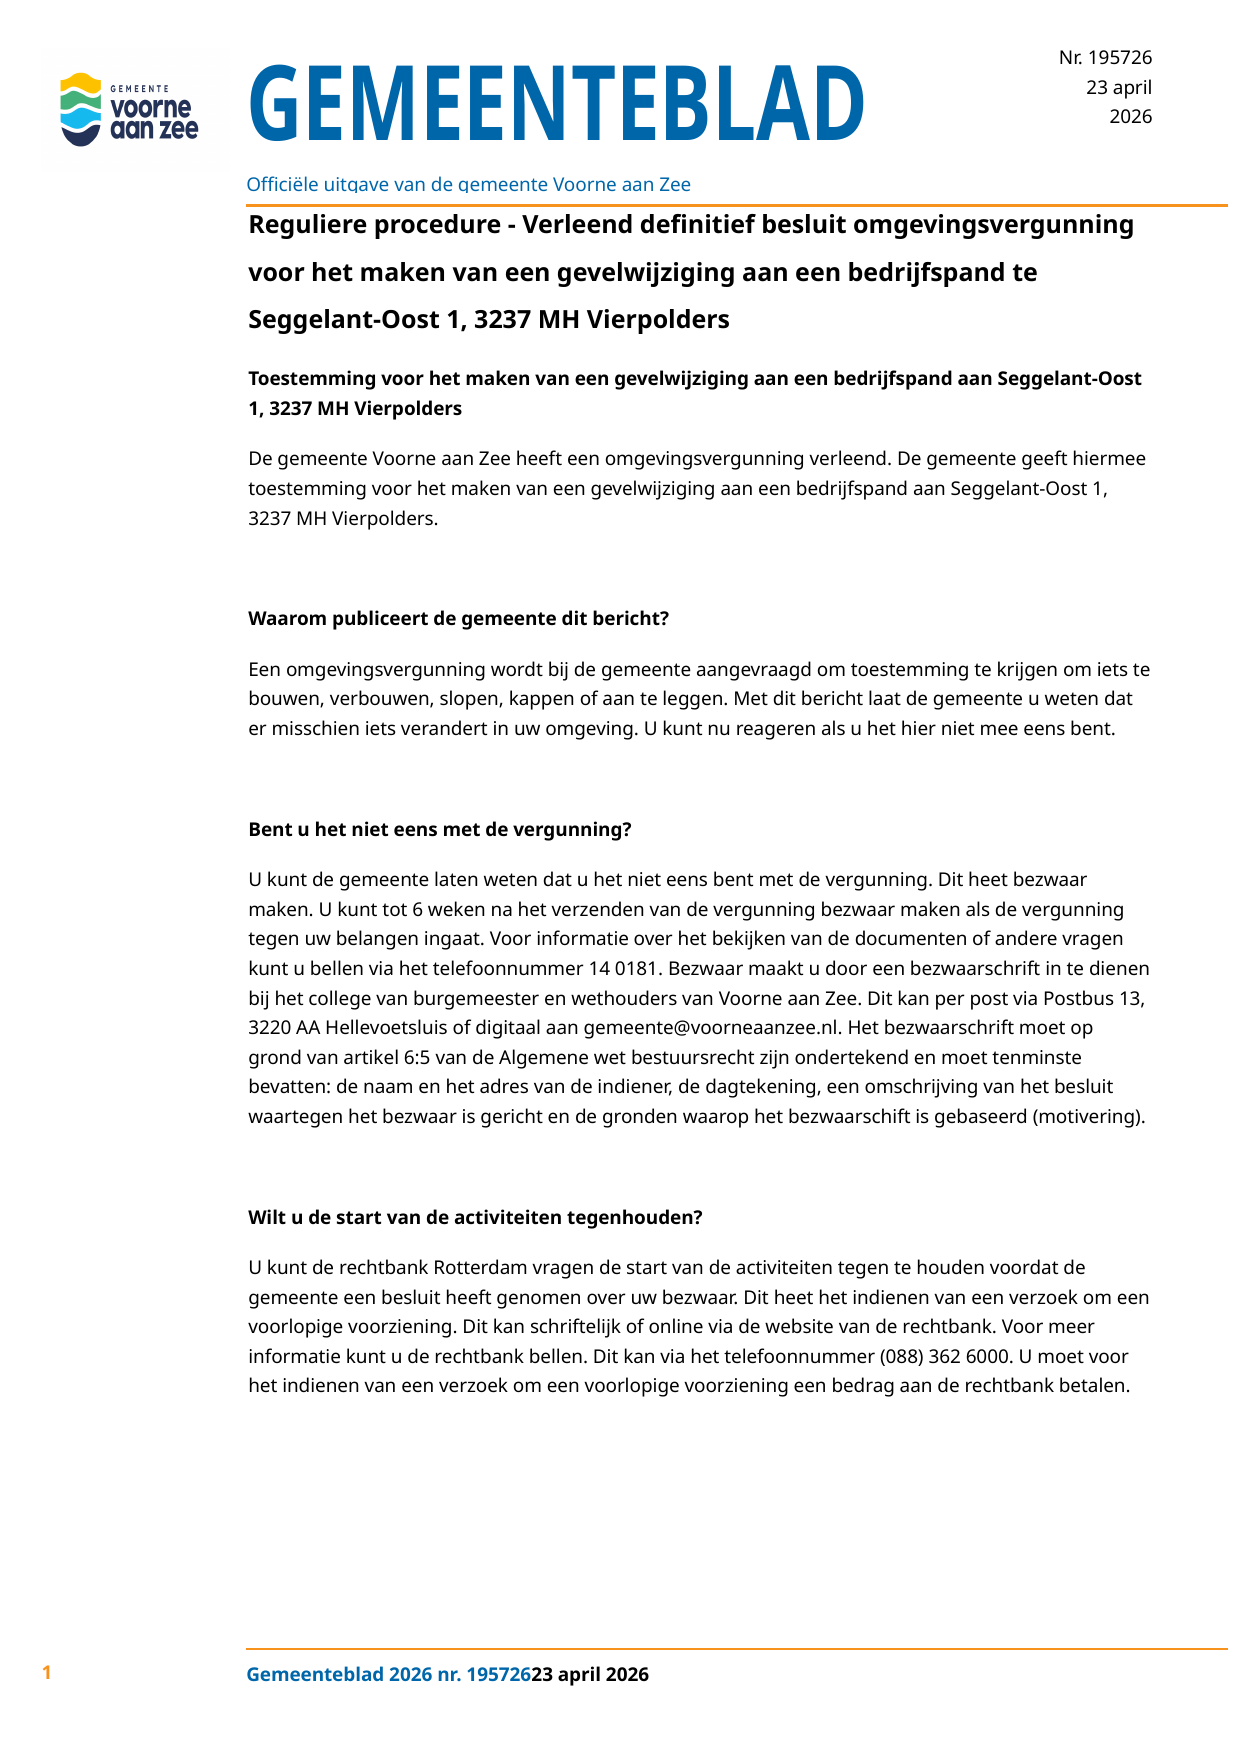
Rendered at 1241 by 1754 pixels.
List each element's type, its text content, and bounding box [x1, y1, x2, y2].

text Reguliere procedure - Verleend definitief besluit omgevingsvergunning voor het maken van een gevelwijziging aan een bedrijfspand te Seggelant-Oost 1, 3237 MH Vierpolders [248, 207, 1152, 336]
text De gemeente Voorne aan Zee heeft een omgevingsvergunning verleend. De gemeente geeft hiermee toestemming voor het maken van een gevelwijziging aan een bedrijfspand aan Seggelant-Oost 1, 3237 MH Vierpolders. [248, 446, 1152, 530]
text Waarom publiceert de gemeente dit bericht? [248, 606, 1152, 631]
text Een omgevingsvergunning wordt bij de gemeente aangevraagd om toestemming te krijgen om iets te bouwen, verbouwen, slopen, kappen of aan te leggen. Met dit bericht laat de gemeente u weten dat er misschien iets verandert in uw omgeving. U kunt nu reageren als u het hier niet mee eens bent. [248, 656, 1152, 741]
text Wilt u de start van de activiteiten tegenhouden? [248, 1204, 1152, 1229]
text U kunt de gemeente laten weten dat u het niet eens bent met de vergunning. Dit heet bezwaar maken. U kunt tot 6 weken na het verzenden van de vergunning bezwaar maken als de vergunning tegen uw belangen ingaat. Voor informatie over het bekijken van de documenten of andere vragen kunt u bellen via het telefoonnummer 14 0181. Bezwaar maakt u door een bezwaarschrift in te dienen bij het college van burgemeester en wethouders van Voorne aan Zee. Dit kan per post via Postbus 13, 3220 AA Hellevoetsluis of digitaal aan gemeente@voorneaanzee.nl. Het bezwaarschrift moet op grond van artikel 6:5 van de Algemene wet bestuursrecht zijn ondertekend en moet tenminste bevatten: de naam en het adres van de indiener, de dagtekening, een omschrijving van het besluit waartegen het bezwaar is gericht en de gronden waarop het bezwaarschift is gebaseerd (motivering). [248, 866, 1152, 1129]
text Bent u het niet eens met de vergunning? [248, 816, 1152, 842]
text Toestemming voor het maken van een gevelwijziging aan een bedrijfspand aan Seggelant-Oost 1, 3237 MH Vierpolders [248, 366, 1152, 421]
text U kunt de rechtbank Rotterdam vragen de start van de activiteiten tegen te houden voordat de gemeente een besluit heeft genomen over uw bezwaar. Dit heet het indienen van een verzoek om een voorlopige voorziening. Dit kan schriftelijk of online via de website van de rechtbank. Voor meer informatie kunt u de rechtbank bellen. Dit kan via het telefoonnummer (088) 362 6000. U moet voor het indienen van een verzoek om een voorlopige voorziening een bedrag aan de rechtbank betalen. [248, 1254, 1152, 1398]
picture [41, 47, 231, 172]
